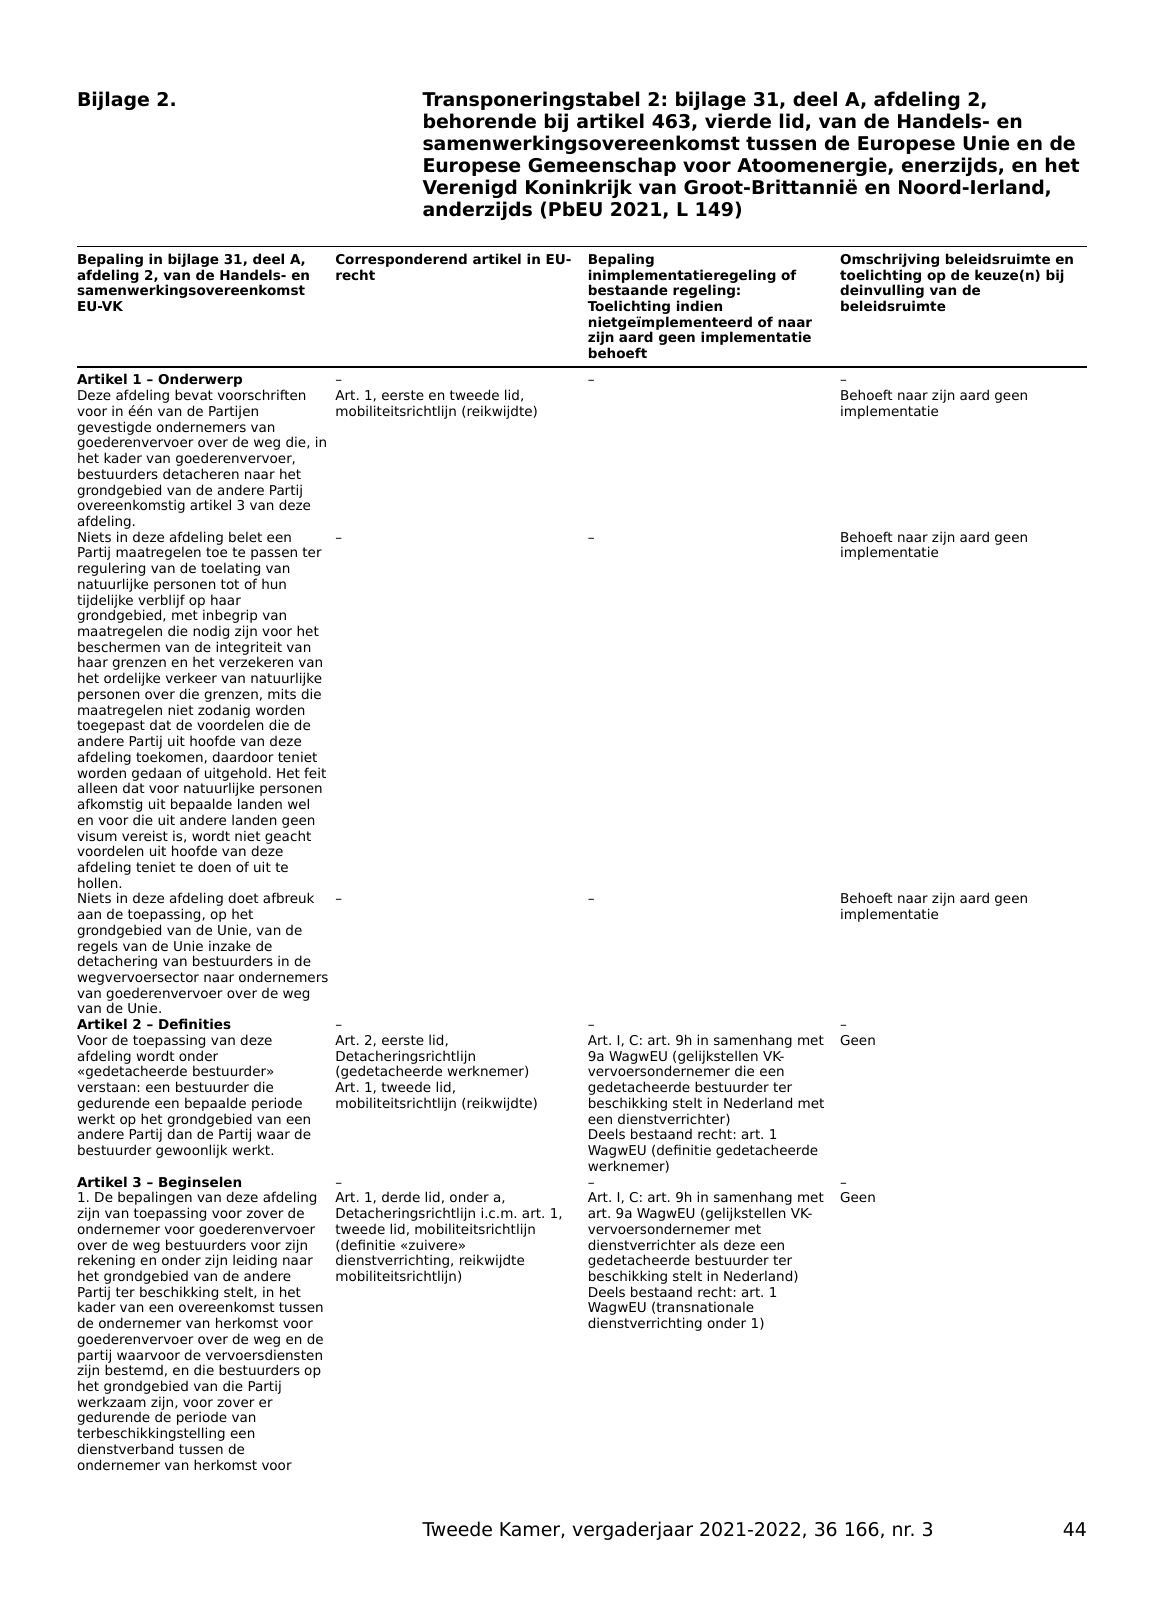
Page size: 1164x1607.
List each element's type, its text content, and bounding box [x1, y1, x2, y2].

table_cell Artikel 2 – Definities [77, 1017, 329, 1033]
table_cell Geen [834, 1190, 1087, 1473]
table_cell Art. 2, eerste lid, Detacheringsrichtlijn (gedetacheerde werknemer) Art. 1, tweede lid, mobiliteitsrichtlijn (reikwijdte) [329, 1033, 582, 1174]
table_header Bepaling inimplementatieregeling of bestaande regeling: Toelichting indien nietgeïmplementeerd of naar zijn aard geen implementatie behoeft [582, 247, 834, 366]
table_cell [582, 388, 834, 529]
table_header Bepaling in bijlage 31, deel A, afdeling 2, van de Handels- en samenwerkingsovereenkomst EU-VK [77, 247, 329, 366]
table_cell – [834, 1017, 1087, 1033]
table_cell Artikel 3 – Beginselen [77, 1174, 329, 1190]
table_cell – [582, 368, 834, 388]
table_cell – [329, 530, 582, 891]
table_header Corresponderend artikel in EU-recht [329, 247, 582, 366]
table_cell – [582, 891, 834, 1017]
table_cell Art. I, C: art. 9h in samenhang met 9a WagwEU (gelijkstellen VK-vervoersondernemer die een gedetacheerde bestuurder ter beschikking stelt in Nederland met een dienstverrichter) Deels bestaand recht: art. 1 WagwEU (definitie gedetacheerde werknemer) [582, 1033, 834, 1174]
table_cell Niets in deze afdeling belet een Partij maatregelen toe te passen ter regulering van de toelating van natuurlijke personen tot of hun tijdelijke verblijf op haar grondgebied, met inbegrip van maatregelen die nodig zijn voor het beschermen van de integriteit van haar grenzen en het verzekeren van het ordelijke verkeer van natuurlijke personen over die grenzen, mits die maatregelen niet zodanig worden toegepast dat de voordelen die de andere Partij uit hoofde van deze afdeling toekomen, daardoor teniet worden gedaan of uitgehold. Het feit alleen dat voor natuurlijke personen afkomstig uit bepaalde landen wel en voor die uit andere landen geen visum vereist is, wordt niet geacht voordelen uit hoofde van deze afdeling teniet te doen of uit te hollen. [77, 530, 329, 891]
table_cell Artikel 1 – Onderwerp [77, 368, 329, 388]
table_cell Behoeft naar zijn aard geen implementatie [834, 530, 1087, 891]
table_cell 1. De bepalingen van deze afdeling zijn van toepassing voor zover de ondernemer voor goederenvervoer over de weg bestuurders voor zijn rekening en onder zijn leiding naar het grondgebied van de andere Partij ter beschikking stelt, in het kader van een overeenkomst tussen de ondernemer van herkomst voor goederenvervoer over de weg en de partij waarvoor de vervoersdiensten zijn bestemd, en die bestuurders op het grondgebied van die Partij werkzaam zijn, voor zover er gedurende de periode van terbeschikkingstelling een dienstverband tussen de ondernemer van herkomst voor [77, 1190, 329, 1473]
table_cell – [834, 368, 1087, 388]
table_cell Behoeft naar zijn aard geen implementatie [834, 891, 1087, 1017]
table_cell – [329, 1017, 582, 1033]
table_cell Deze afdeling bevat voorschriften voor in één van de Partijen gevestigde ondernemers van goederenvervoer over de weg die, in het kader van goederenvervoer, bestuurders detacheren naar het grondgebied van de andere Partij overeenkomstig artikel 3 van deze afdeling. [77, 388, 329, 529]
table_cell – [329, 1174, 582, 1190]
table_cell Art. 1, derde lid, onder a, Detacheringsrichtlijn i.c.m. art. 1, tweede lid, mobiliteitsrichtlijn (definitie «zuivere» dienstverrichting, reikwijdte mobiliteitsrichtlijn) [329, 1190, 582, 1473]
table_cell – [329, 368, 582, 388]
table_cell – [582, 1174, 834, 1190]
table_cell Art. 1, eerste en tweede lid, mobiliteitsrichtlijn (reikwijdte) [329, 388, 582, 529]
table_cell – [582, 530, 834, 891]
table_cell – [582, 1017, 834, 1033]
table_cell Geen [834, 1033, 1087, 1174]
table_cell – [834, 1174, 1087, 1190]
table_cell Voor de toepassing van deze afdeling wordt onder «gedetacheerde bestuurder» verstaan: een bestuurder die gedurende een bepaalde periode werkt op het grondgebied van een andere Partij dan de Partij waar de bestuurder gewoonlijk werkt. [77, 1033, 329, 1174]
table_cell Art. I, C: art. 9h in samenhang met art. 9a WagwEU (gelijkstellen VK-vervoersondernemer met dienstverrichter als deze een gedetacheerde bestuurder ter beschikking stelt in Nederland) Deels bestaand recht: art. 1 WagwEU (transnationale dienstverrichting onder 1) [582, 1190, 834, 1473]
table_header Omschrijving beleidsruimte en toelichting op de keuze(n) bij deinvulling van de beleidsruimte [834, 247, 1087, 366]
table_cell Niets in deze afdeling doet afbreuk aan de toepassing, op het grondgebied van de Unie, van de regels van de Unie inzake de detachering van bestuurders in de wegvervoersector naar ondernemers van goederenvervoer over de weg van de Unie. [77, 891, 329, 1017]
subtitle Bijlage 2. Transponeringstabel 2: bijlage 31, deel A, afdeling 2, behorende bij artikel 463, vierde lid, van de Handels- en samenwerkingsovereenkomst tussen de Europese Unie en de Europese Gemeenschap voor Atoomenergie, enerzijds, en het Verenigd Koninkrijk van Groot-Brittannië en Noord-Ierland, anderzijds (PbEU 2021, L 149) [77, 89, 1087, 221]
table_cell – [329, 891, 582, 1017]
table_cell Behoeft naar zijn aard geen implementatie [834, 388, 1087, 529]
